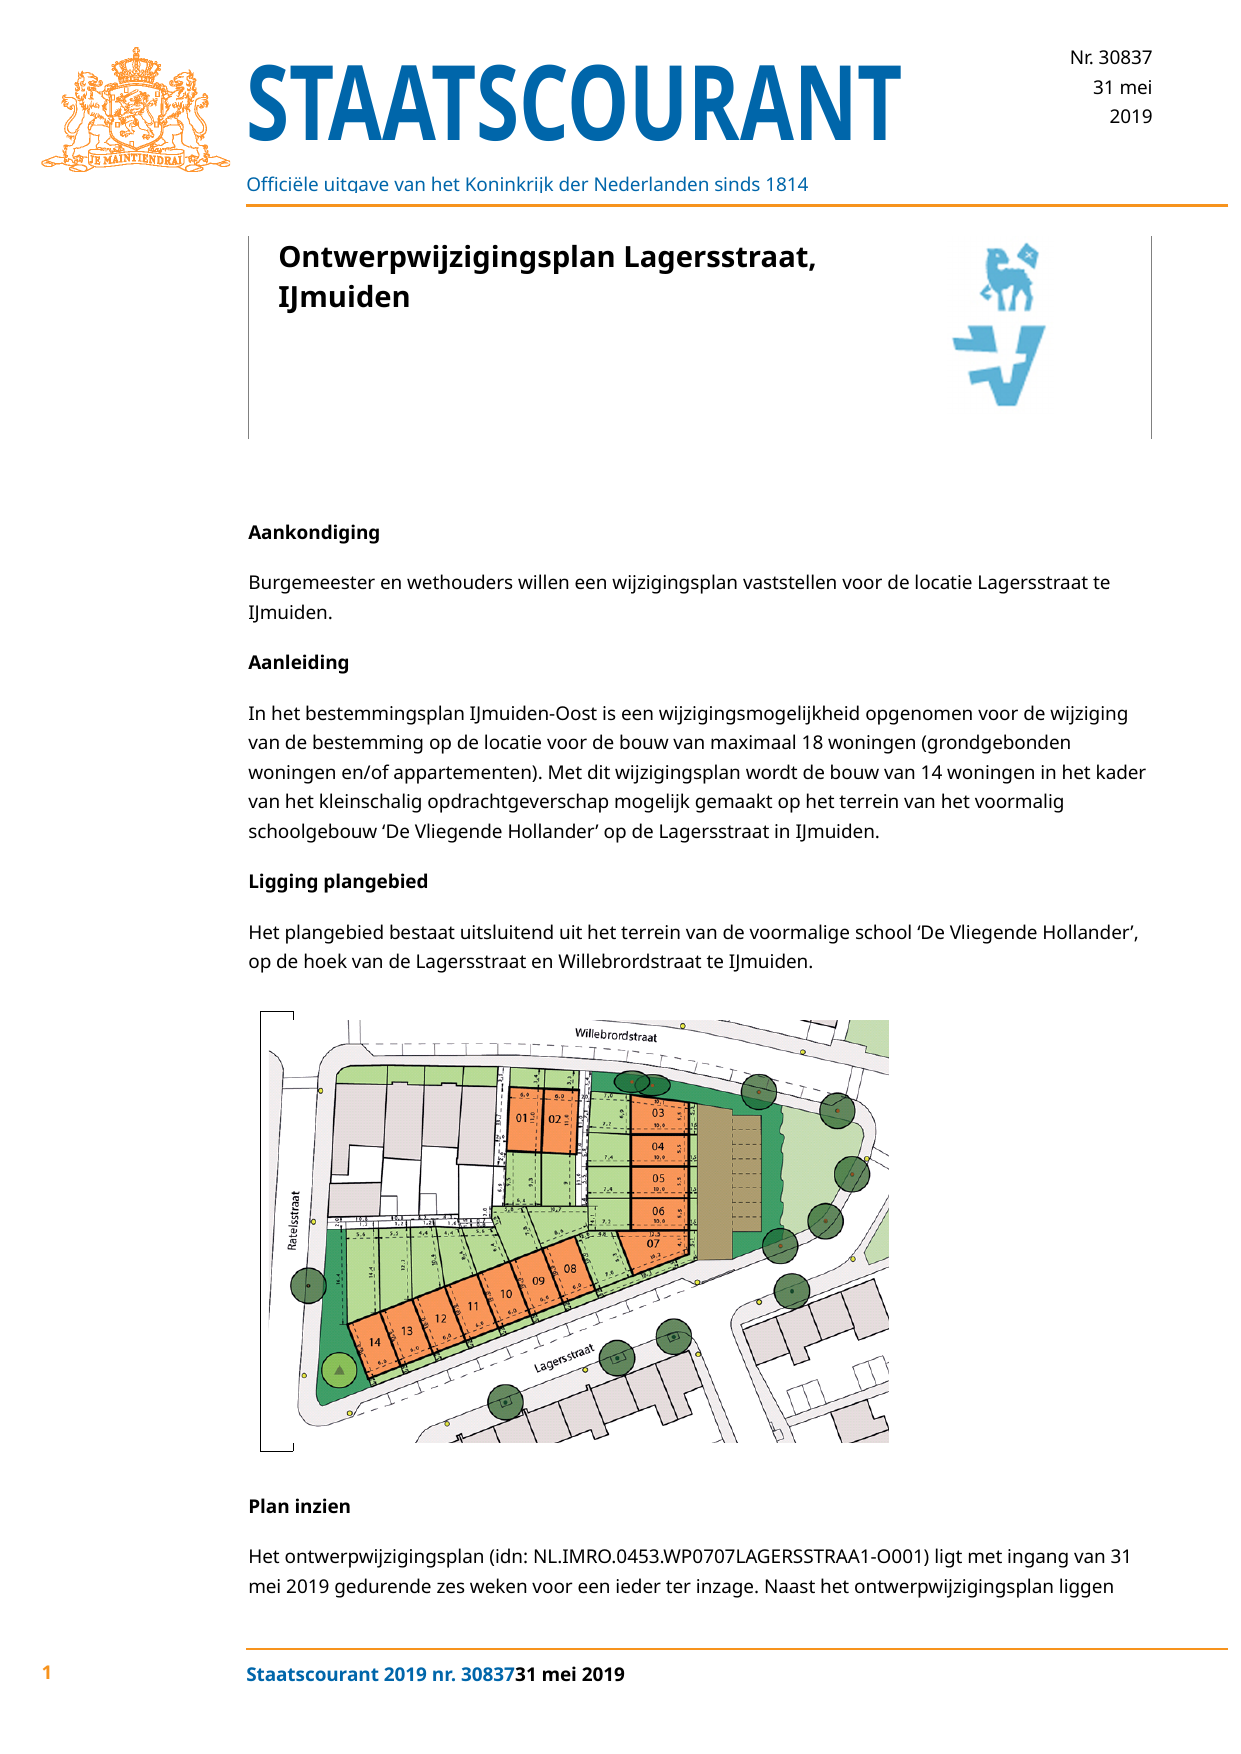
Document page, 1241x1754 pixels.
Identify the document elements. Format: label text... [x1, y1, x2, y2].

text Aanleiding [248, 649, 1152, 675]
text In het bestemmingsplan IJmuiden-Oost is een wijzigingsmogelijkheid opgenomen voor de wijziging van de bestemming op de locatie voor de bouw van maximaal 18 woningen (grondgebonden woningen en/of appartementen). Met dit wijzigingsplan wordt de bouw van 14 woningen in het kader van het kleinschalig opdrachtgeverschap mogelijk gemaakt op het terrein van het voormalig schoolgebouw ‘De Vliegende Hollander’ op de Lagersstraat in IJmuiden. [248, 700, 1152, 844]
table_header [850, 414, 1151, 439]
table_header [850, 236, 946, 413]
text Burgemeester en wethouders willen een wijzigingsplan vaststellen voor de locatie Lagersstraat te IJmuiden. [248, 569, 1152, 625]
text Het plangebied bestaat uitsluitend uit het terrein van de voormalige school ‘De Vliegende Hollander’, op de hoek van de Lagersstraat en Willebrordstraat te IJmuiden. [248, 919, 1152, 974]
table_header Ontwerpwijzigingsplan Lagersstraat, IJmuiden [249, 236, 850, 439]
picture [41, 47, 231, 172]
text Aankondiging [248, 519, 1152, 545]
picture [268, 1020, 889, 1443]
table_header [1055, 236, 1151, 413]
text Het ontwerpwijzigingsplan (idn: NL.IMRO.0453.WP0707LAGERSSTRAA1-O001) ligt met ingang van 31 mei 2019 gedurende zes weken voor een ieder ter inzage. Naast het ontwerpwijzigingsplan liggen [248, 1544, 1152, 1599]
text Ligging plangebied [248, 869, 1152, 894]
text Plan inzien [248, 1493, 1152, 1519]
picture [946, 236, 1055, 414]
